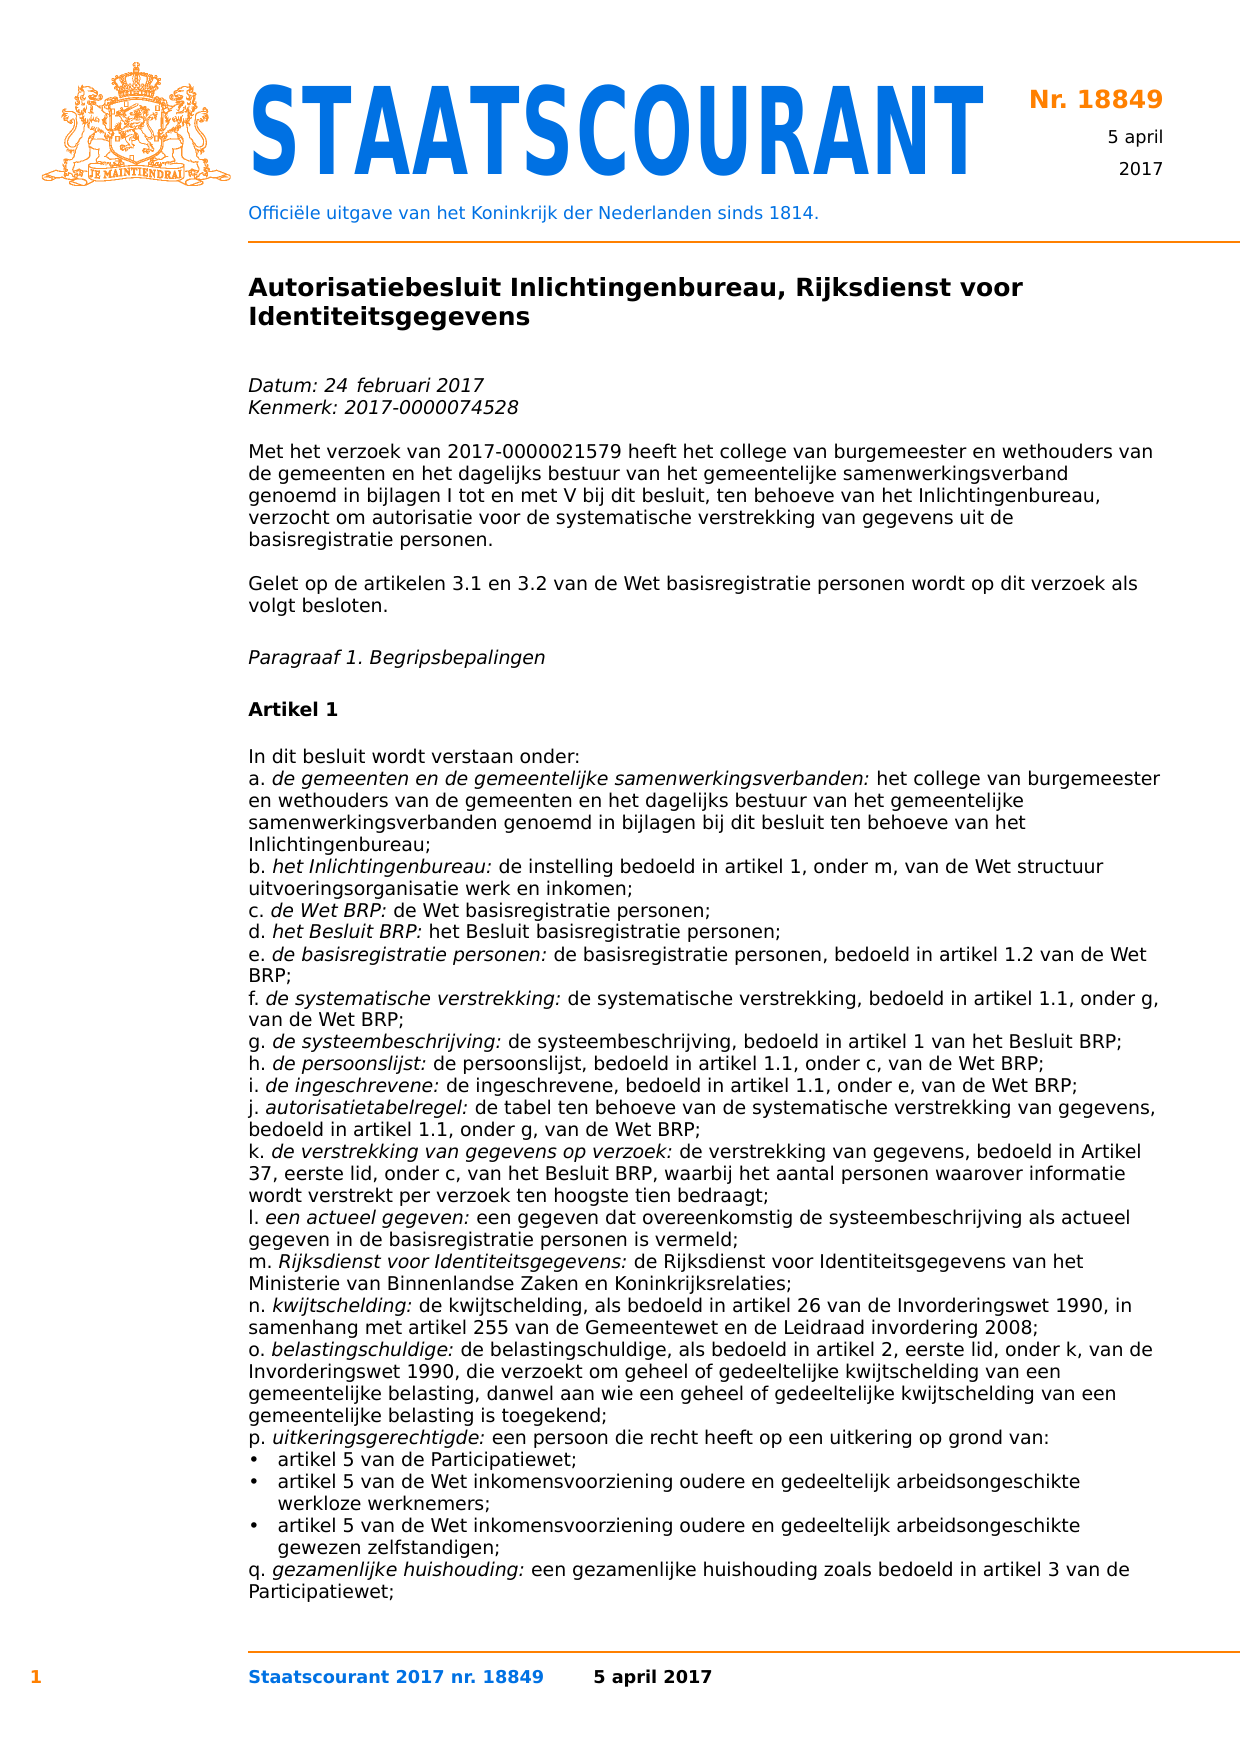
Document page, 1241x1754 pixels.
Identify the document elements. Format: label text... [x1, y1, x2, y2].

text q. gezamenlijke huishouding: een gezamenlijke huishouding zoals bedoeld in artikel 3 van de Participatiewet; [248, 1559, 1163, 1603]
table_cell Officiële uitgave van het Koninkrijk der Nederlanden sinds 1814. [248, 203, 1240, 241]
text Met het verzoek van 2017-0000021579 heeft het college van burgemeester en wethouders van de gemeenten en het dagelijks bestuur van het gemeentelijke samenwerkingsverband genoemd in bijlagen I tot en met V bij dit besluit, ten behoeve van het Inlichtingenbureau, verzocht om autorisatie voor de systematische verstrekking van gegevens uit de basisregistratie personen. [248, 441, 1163, 551]
text Datum: 24 februari 2017 [248, 375, 1163, 397]
subtitle Paragraaf 1. Begripsbepalingen [248, 647, 1163, 669]
text • artikel 5 van de Participatiewet; [248, 1449, 1163, 1471]
text Kenmerk: 2017-0000074528 [248, 397, 1163, 419]
subtitle Autorisatiebesluit Inlichtingenbureau, Rijksdienst voor Identiteitsgegevens [248, 273, 1163, 331]
text e. de basisregistratie personen: de basisregistratie personen, bedoeld in artikel 1.2 van de Wet BRP; [248, 943, 1163, 987]
text g. de systeembeschrijving: de systeembeschrijving, bedoeld in artikel 1 van het Besluit BRP; [248, 1031, 1163, 1053]
text f. de systematische verstrekking: de systematische verstrekking, bedoeld in artikel 1.1, onder g, van de Wet BRP; [248, 987, 1163, 1031]
text l. een actueel gegeven: een gegeven dat overeenkomstig de systeembeschrijving als actueel gegeven in de basisregistratie personen is vermeld; [248, 1207, 1163, 1251]
table_header STAATSCOURANT [248, 62, 998, 203]
text k. de verstrekking van gegevens op verzoek: de verstrekking van gegevens, bedoeld in Artikel 37, eerste lid, onder c, van het Besluit BRP, waarbij het aantal personen waarover informatie wordt verstrekt per verzoek ten hoogste tien bedraagt; [248, 1141, 1163, 1207]
table_header [25, 62, 248, 241]
text p. uitkeringsgerechtigde: een persoon die recht heeft op een uitkering op grond van: [248, 1427, 1163, 1449]
text m. Rijksdienst voor Identiteitsgegevens: de Rijksdienst voor Identiteitsgegevens van het Ministerie van Binnenlandse Zaken en Koninkrijksrelaties; [248, 1251, 1163, 1295]
table_cell 2017 [998, 153, 1240, 203]
text h. de persoonslijst: de persoonslijst, bedoeld in artikel 1.1, onder c, van de Wet BRP; [248, 1053, 1163, 1075]
text j. autorisatietabelregel: de tabel ten behoeve van de systematische verstrekking van gegevens, bedoeld in artikel 1.1, onder g, van de Wet BRP; [248, 1097, 1163, 1141]
text o. belastingschuldige: de belastingschuldige, als bedoeld in artikel 2, eerste lid, onder k, van de Invorderingswet 1990, die verzoekt om geheel of gedeeltelijke kwijtschelding van een gemeentelijke belasting, danwel aan wie een geheel of gedeeltelijke kwijtschelding van een gemeentelijke belasting is toegekend; [248, 1339, 1163, 1427]
table_header Nr. 18849 [998, 62, 1240, 121]
text In dit besluit wordt verstaan onder: [248, 746, 1163, 768]
text a. de gemeenten en de gemeentelijke samenwerkingsverbanden: het college van burgemeester en wethouders van de gemeenten en het dagelijks bestuur van het gemeentelijke samenwerkingsverbanden genoemd in bijlagen bij dit besluit ten behoeve van het Inlichtingenbureau; [248, 768, 1163, 856]
table_cell 5 april [998, 121, 1240, 153]
text Gelet op de artikelen 3.1 en 3.2 van de Wet basisregistratie personen wordt op dit verzoek als volgt besloten. [248, 573, 1163, 617]
text b. het Inlichtingenbureau: de instelling bedoeld in artikel 1, onder m, van de Wet structuur uitvoeringsorganisatie werk en inkomen; [248, 856, 1163, 899]
text c. de Wet BRP: de Wet basisregistratie personen; [248, 899, 1163, 921]
text d. het Besluit BRP: het Besluit basisregistratie personen; [248, 921, 1163, 943]
text • artikel 5 van de Wet inkomensvoorziening oudere en gedeeltelijk arbeidsongeschikte werkloze werknemers; [248, 1471, 1163, 1515]
text • artikel 5 van de Wet inkomensvoorziening oudere en gedeeltelijk arbeidsongeschikte gewezen zelfstandigen; [248, 1515, 1163, 1559]
subtitle Artikel 1 [248, 699, 1163, 721]
text i. de ingeschrevene: de ingeschrevene, bedoeld in artikel 1.1, onder e, van de Wet BRP; [248, 1075, 1163, 1097]
text n. kwijtschelding: de kwijtschelding, als bedoeld in artikel 26 van de Invorderingswet 1990, in samenhang met artikel 255 van de Gemeentewet en de Leidraad invordering 2008; [248, 1295, 1163, 1339]
picture [41, 62, 231, 186]
